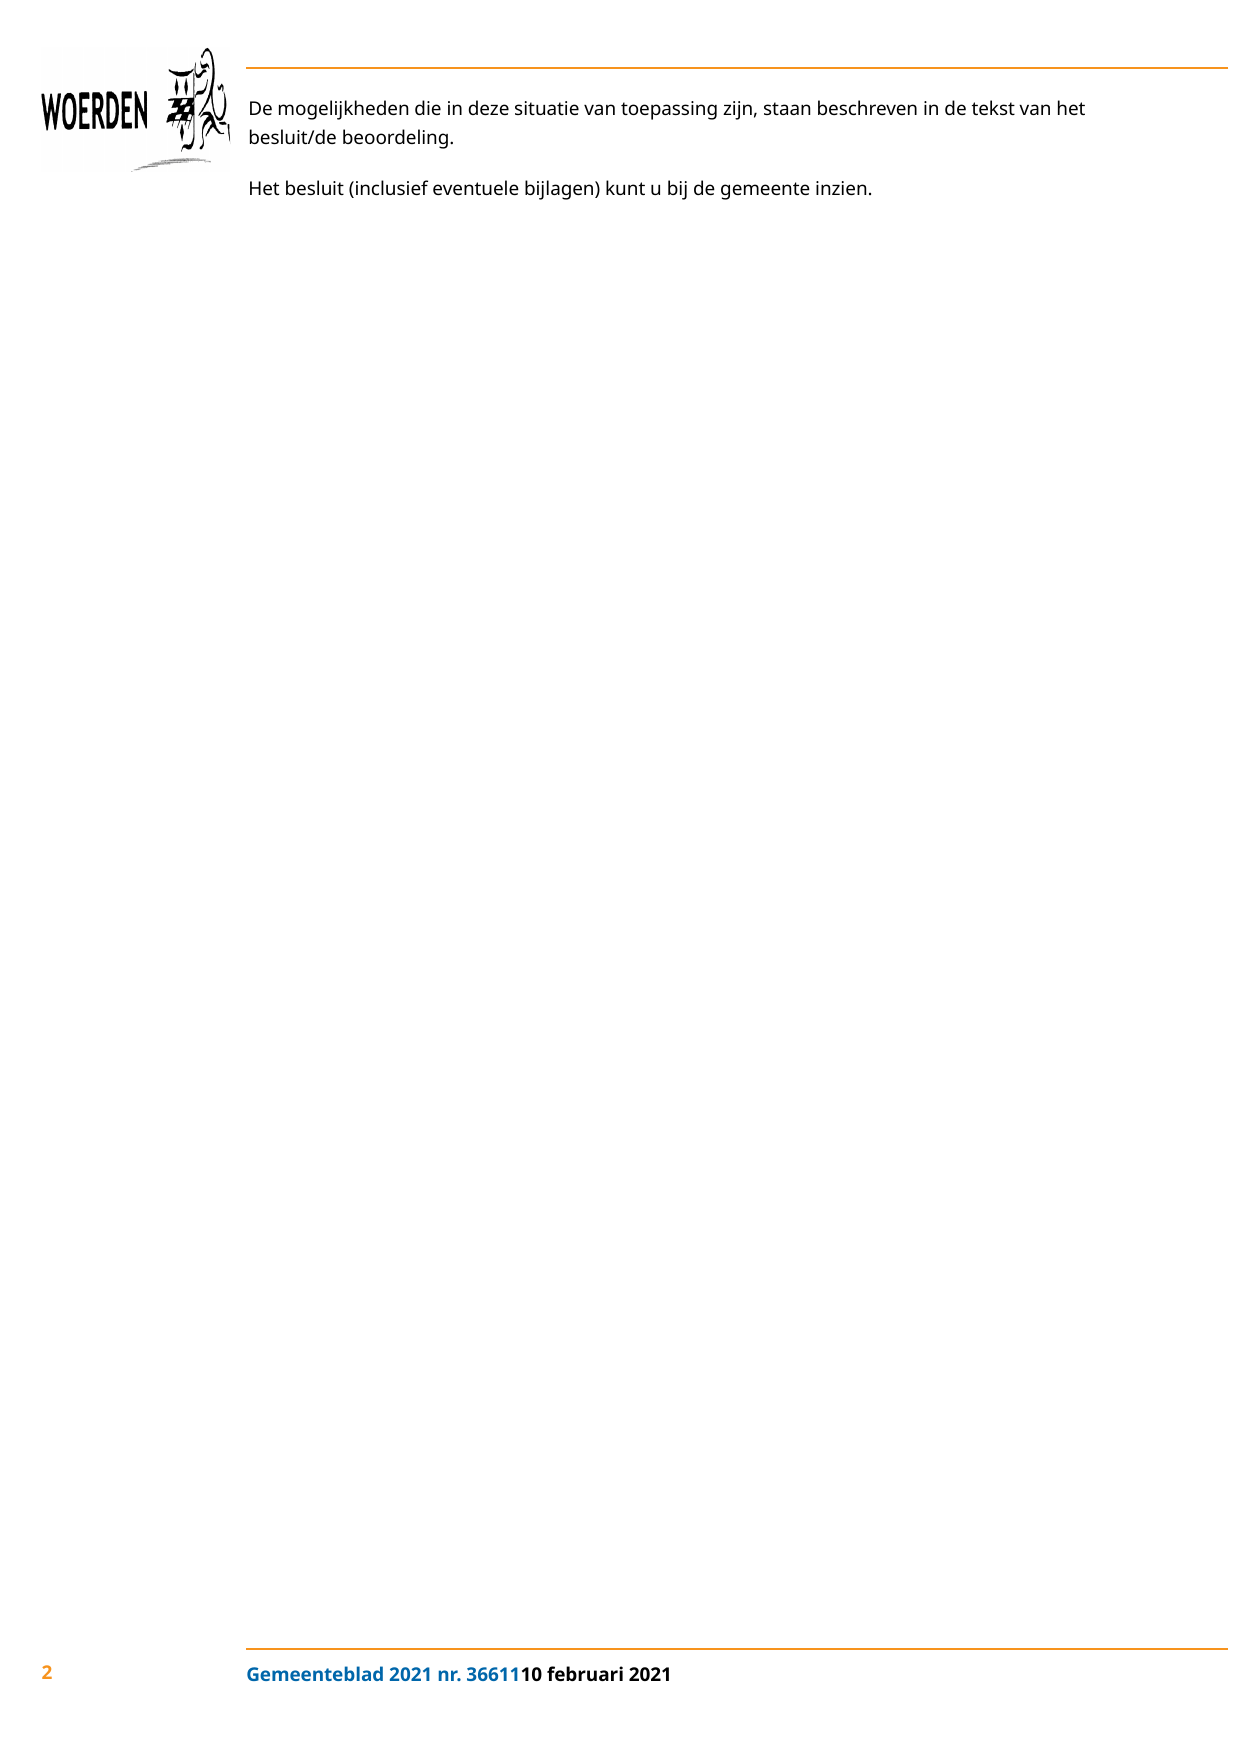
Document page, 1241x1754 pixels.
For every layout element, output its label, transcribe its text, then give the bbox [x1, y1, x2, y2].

picture [41, 47, 231, 172]
text Het besluit (inclusief eventuele bijlagen) kunt u bij de gemeente inzien. [248, 175, 1152, 201]
text De mogelijkheden die in deze situatie van toepassing zijn, staan beschreven in de tekst van het besluit/de beoordeling. [248, 95, 1152, 150]
